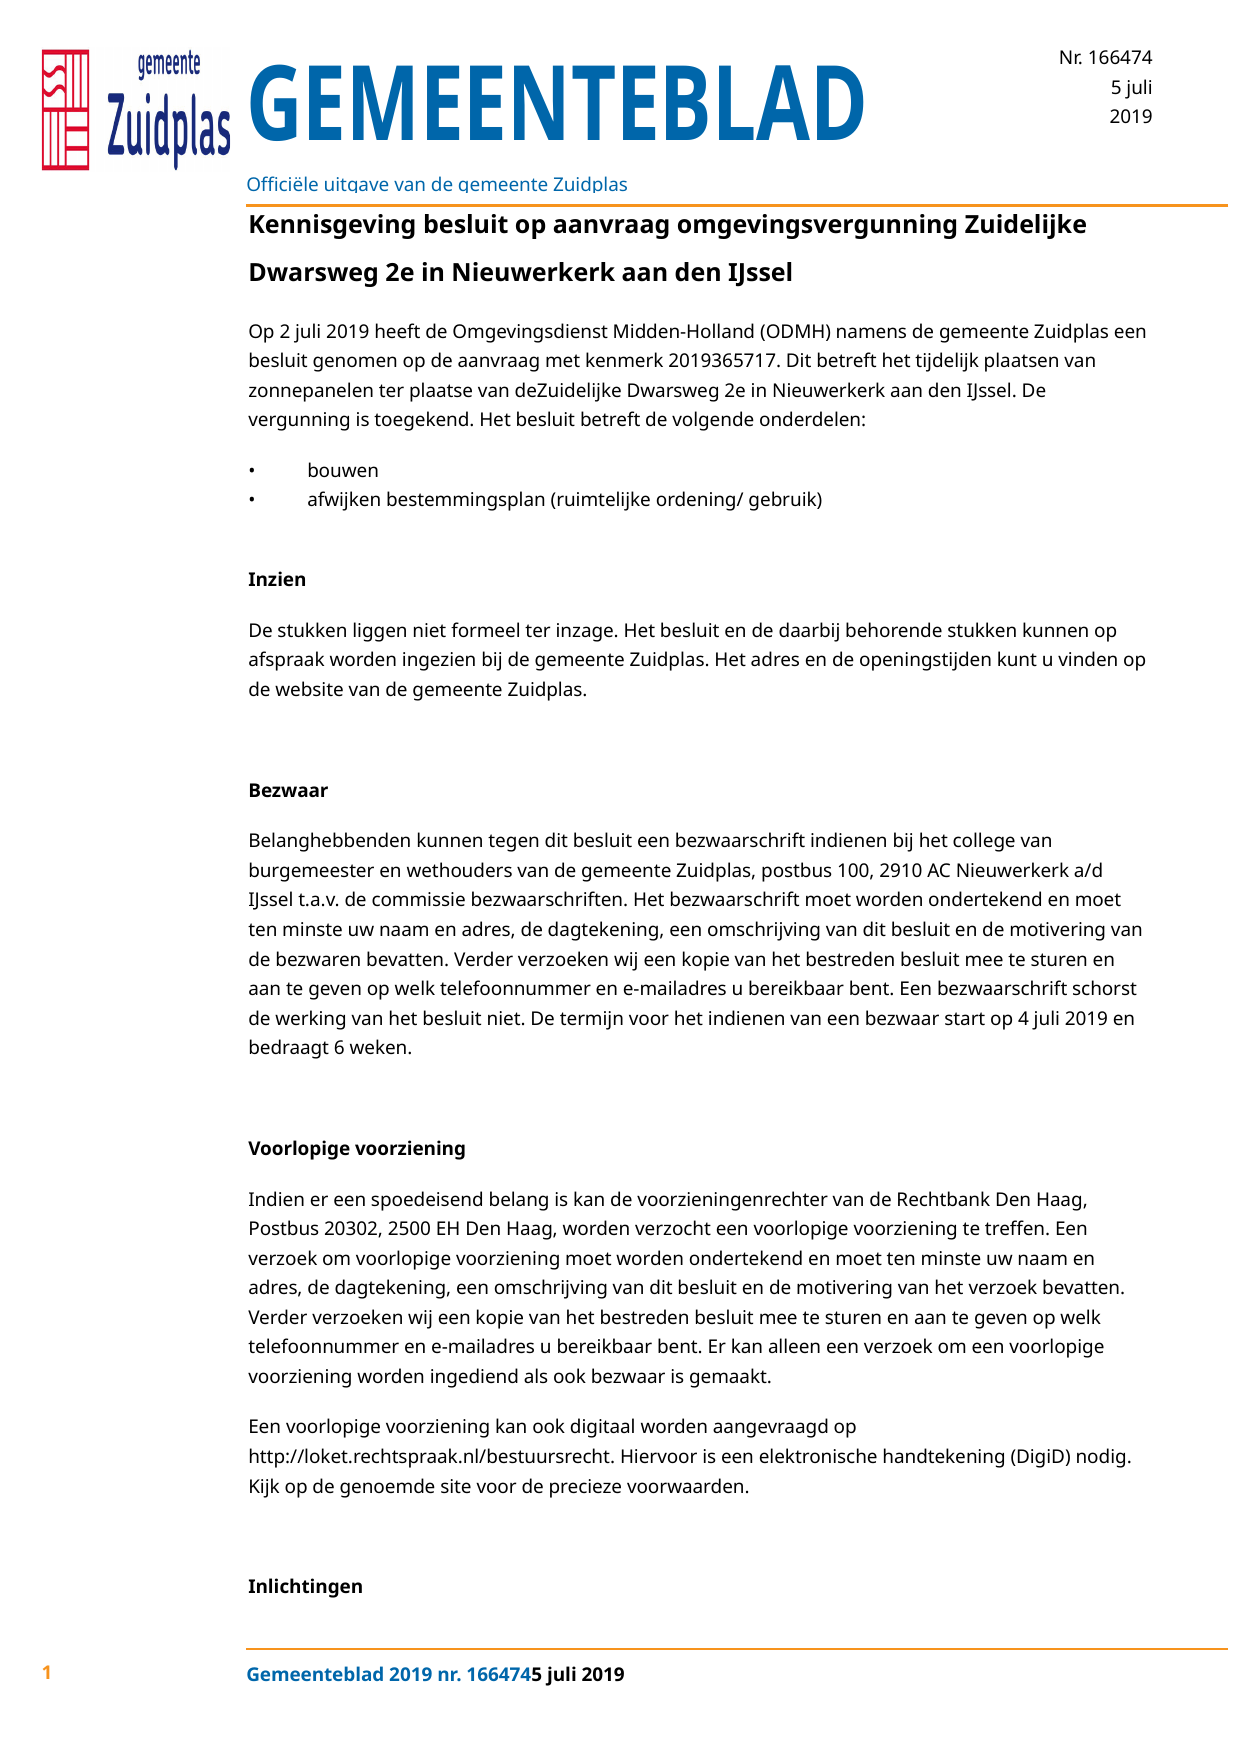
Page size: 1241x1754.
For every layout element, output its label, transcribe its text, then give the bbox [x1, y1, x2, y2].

text Belanghebbenden kunnen tegen dit besluit een bezwaarschrift indienen bij het college van burgemeester en wethouders van de gemeente Zuidplas, postbus 100, 2910 AC Nieuwerkerk a/d IJssel t.a.v. de commissie bezwaarschriften. Het bezwaarschrift moet worden ondertekend en moet ten minste uw naam en adres, de dagtekening, een omschrijving van dit besluit en de motivering van de bezwaren bevatten. Verder verzoeken wij een kopie van het bestreden besluit mee te sturen en aan te geven op welk telefoonnummer en e-mailadres u bereikbaar bent. Een bezwaarschrift schorst de werking van het besluit niet. De termijn voor het indienen van een bezwaar start op 4 juli 2019 en bedraagt 6 weken. [248, 827, 1152, 1060]
text Op 2 juli 2019 heeft de Omgevingsdienst Midden-Holland (ODMH) namens de gemeente Zuidplas een besluit genomen op de aanvraag met kenmerk 2019365717. Dit betreft het tijdelijk plaatsen van zonnepanelen ter plaatse van deZuidelijke Dwarsweg 2e in Nieuwerkerk aan den IJssel. De vergunning is toegekend. Het besluit betreft de volgende onderdelen: [248, 318, 1152, 432]
text Kennisgeving besluit op aanvraag omgevingsvergunning Zuidelijke Dwarsweg 2e in Nieuwerkerk aan den IJssel [248, 207, 1152, 288]
text Inzien [248, 567, 1152, 592]
text Bezwaar [248, 777, 1152, 803]
text Voorlopige voorziening [248, 1135, 1152, 1161]
list bouwen [248, 457, 1152, 483]
text Indien er een spoedeisend belang is kan de voorzieningenrechter van de Rechtbank Den Haag, Postbus 20302, 2500 EH Den Haag, worden verzocht een voorlopige voorziening te treffen. Een verzoek om voorlopige voorziening moet worden ondertekend en moet ten minste uw naam en adres, de dagtekening, een omschrijving van dit besluit en de motivering van het verzoek bevatten. Verder verzoeken wij een kopie van het bestreden besluit mee te sturen en aan te geven op welk telefoonnummer en e-mailadres u bereikbaar bent. Er kan alleen een verzoek om een voorlopige voorziening worden ingediend als ook bezwaar is gemaakt. [248, 1186, 1152, 1389]
text Inlichtingen [248, 1574, 1152, 1599]
text Een voorlopige voorziening kan ook digitaal worden aangevraagd op http://loket.rechtspraak.nl/bestuursrecht. Hiervoor is een elektronische handtekening (DigiD) nodig. Kijk op de genoemde site voor de precieze voorwaarden. [248, 1414, 1152, 1499]
picture [41, 47, 231, 172]
list afwijken bestemmingsplan (ruimtelijke ordening/ gebruik) [248, 487, 1152, 512]
text De stukken liggen niet formeel ter inzage. Het besluit en de daarbij behorende stukken kunnen op afspraak worden ingezien bij de gemeente Zuidplas. Het adres en de openingstijden kunt u vinden op de website van de gemeente Zuidplas. [248, 617, 1152, 702]
